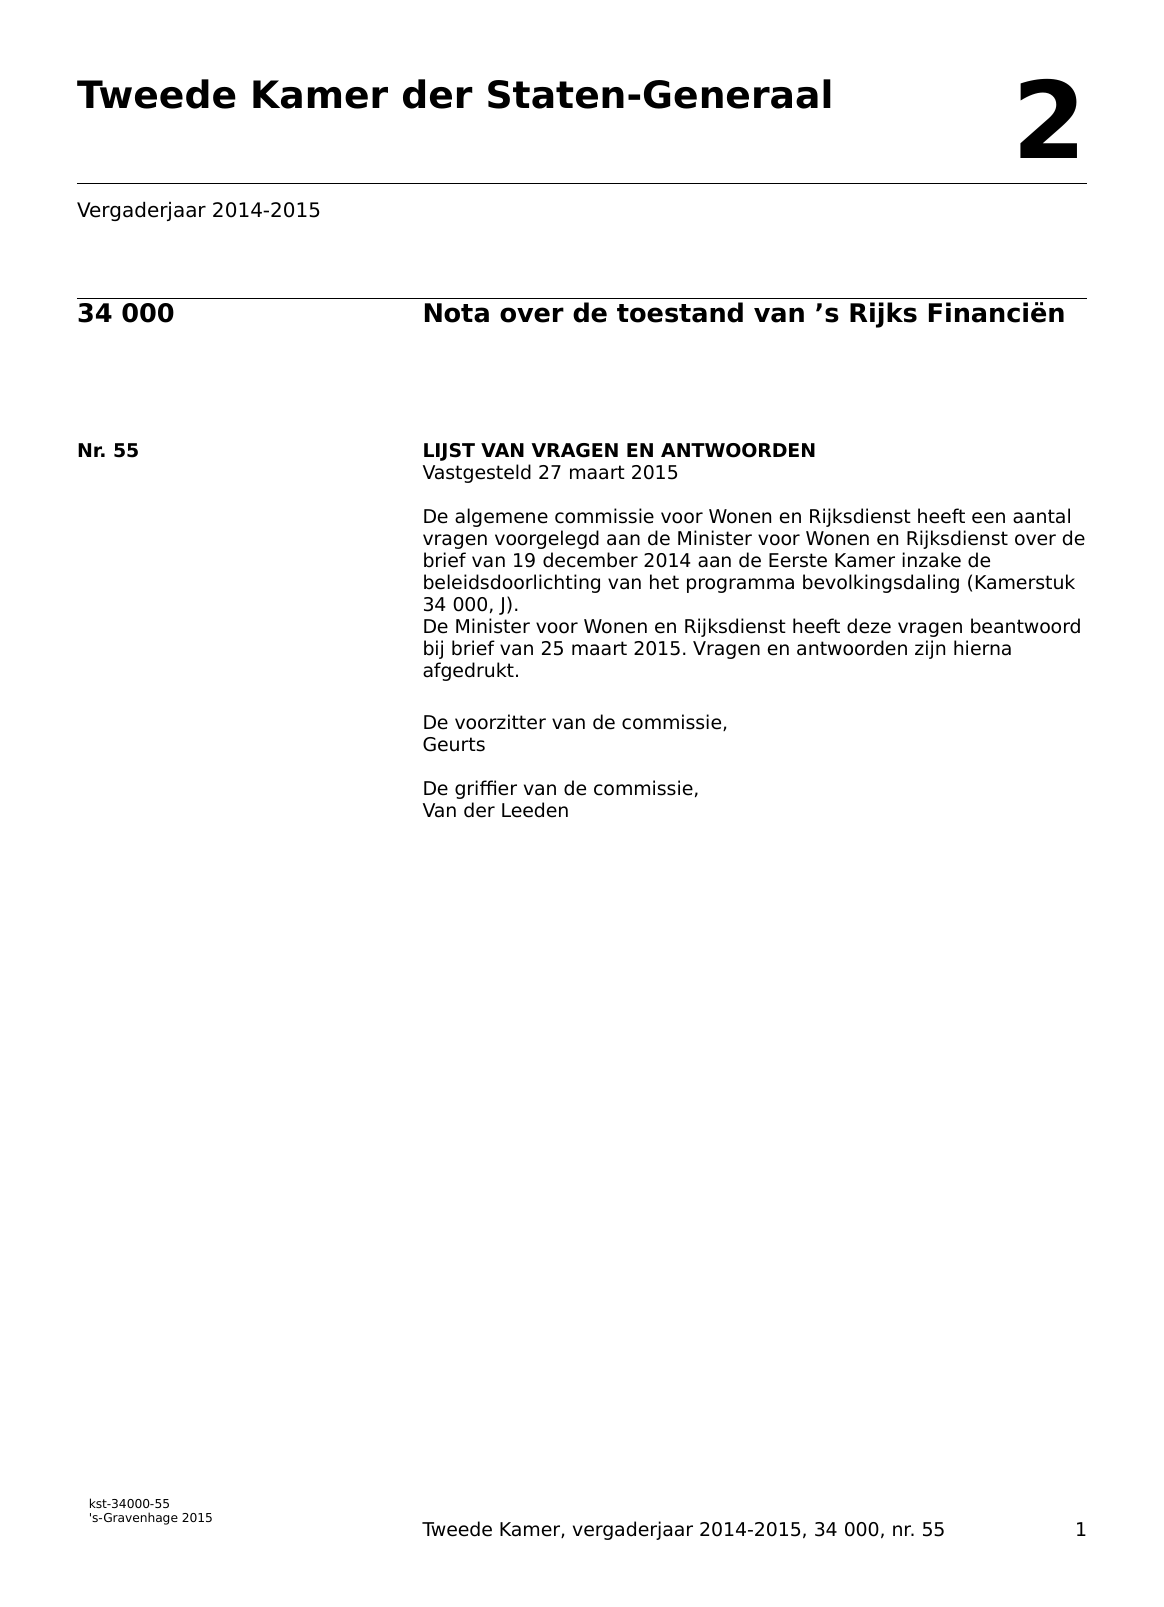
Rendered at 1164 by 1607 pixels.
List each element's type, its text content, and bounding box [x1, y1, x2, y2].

table_header Tweede Kamer der Staten-Generaal [77, 59, 886, 183]
text De Minister voor Wonen en Rijksdienst heeft deze vragen beantwoord bij brief van 25 maart 2015. Vragen en antwoorden zijn hierna afgedrukt. [422, 616, 1087, 682]
text De griffier van de commissie, Van der Leeden [422, 778, 1087, 822]
table_header 2 [886, 59, 1087, 183]
table_cell Vergaderjaar 2014-2015 [77, 184, 1087, 298]
subtitle 34 000 Nota over de toestand van ’s Rijks Financiën [77, 299, 1087, 329]
text De voorzitter van de commissie, Geurts [422, 712, 1087, 756]
subtitle Nr. 55 LIJST VAN VRAGEN EN ANTWOORDEN [77, 440, 1087, 462]
text kst-34000-55 [88, 1497, 323, 1511]
text 's-Gravenhage 2015 [88, 1511, 323, 1525]
text Vastgesteld 27 maart 2015 [422, 462, 1087, 484]
text De algemene commissie voor Wonen en Rijksdienst heeft een aantal vragen voorgelegd aan de Minister voor Wonen en Rijksdienst over de brief van 19 december 2014 aan de Eerste Kamer inzake de beleidsdoorlichting van het programma bevolkingsdaling (Kamerstuk 34 000, J). [422, 506, 1087, 616]
